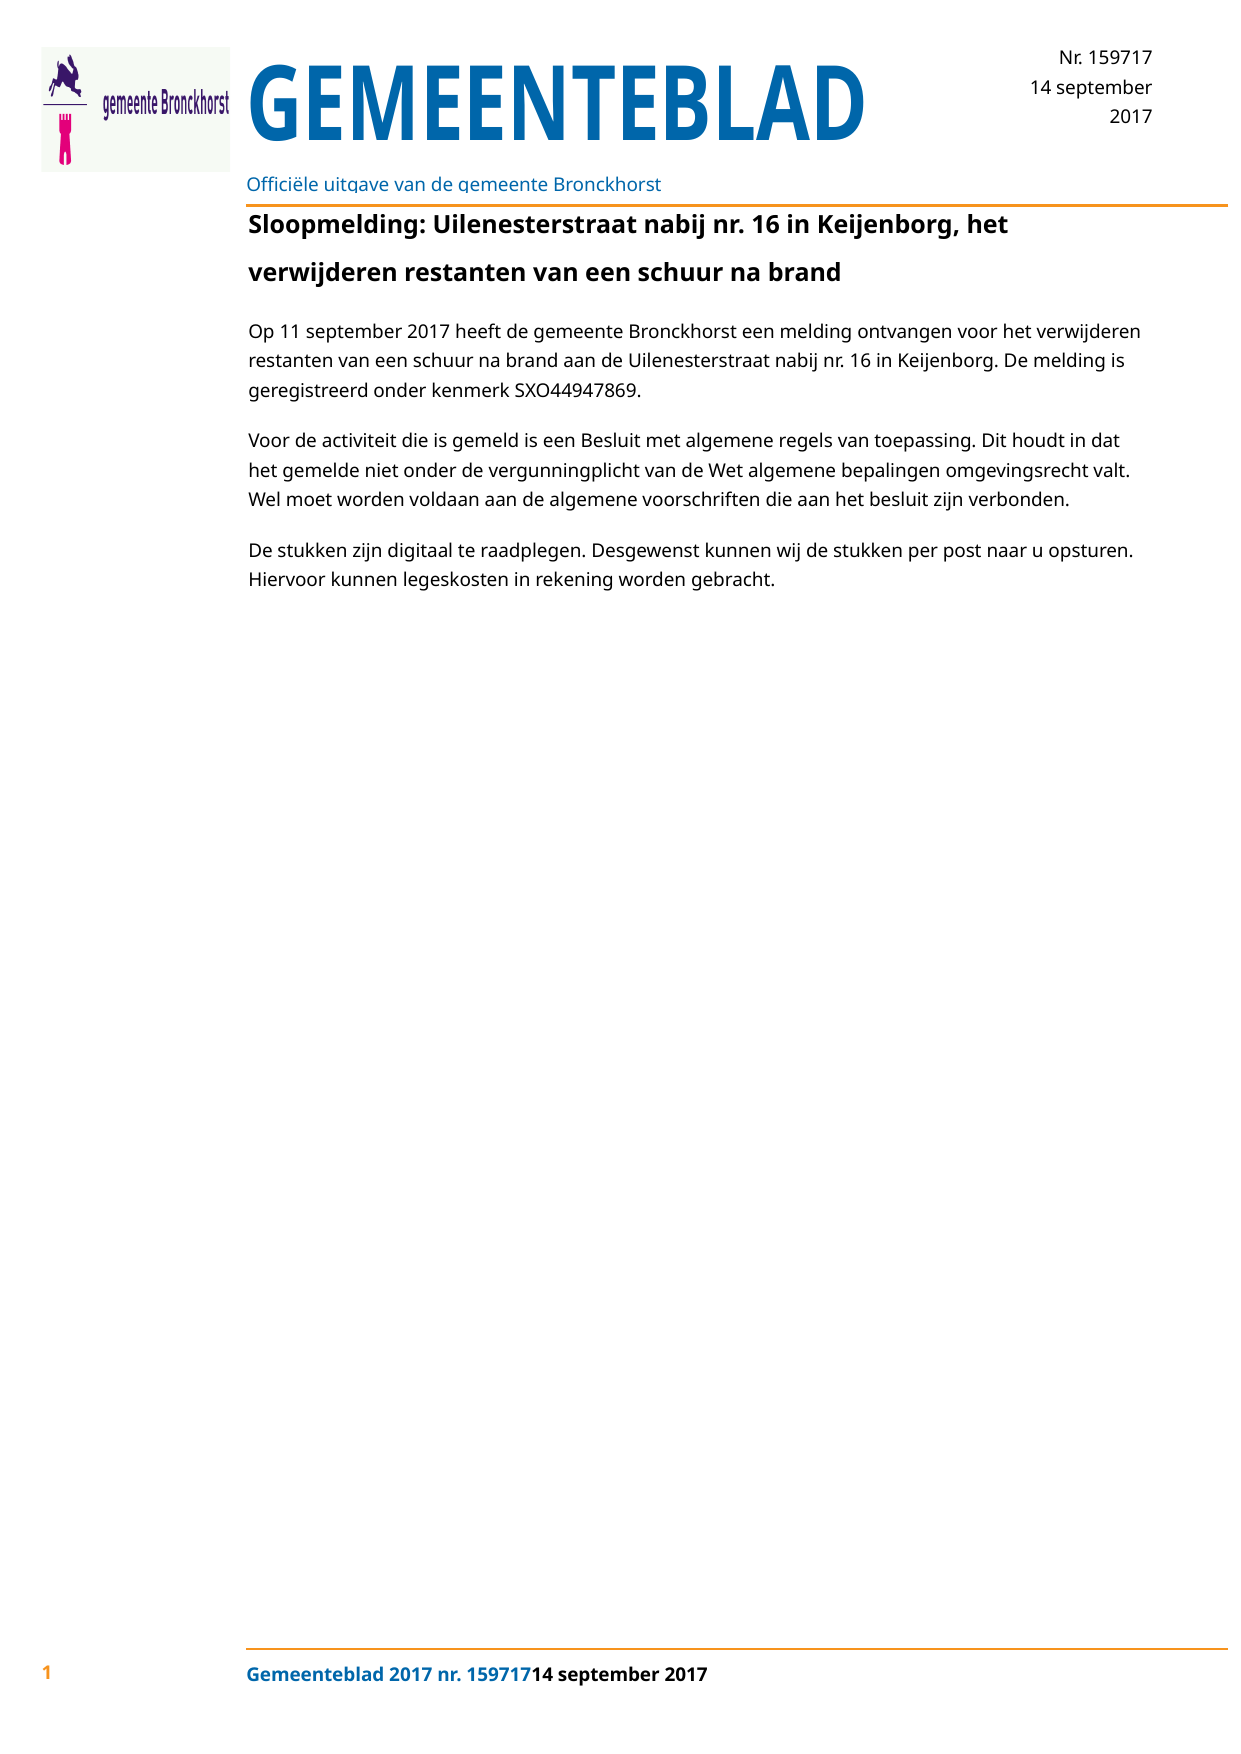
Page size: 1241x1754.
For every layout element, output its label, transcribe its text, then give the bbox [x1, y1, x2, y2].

picture [41, 47, 231, 172]
text Voor de activiteit die is gemeld is een Besluit met algemene regels van toepassing. Dit houdt in dat het gemelde niet onder de vergunningplicht van de Wet algemene bepalingen omgevingsrecht valt. Wel moet worden voldaan aan de algemene voorschriften die aan het besluit zijn verbonden. [248, 427, 1152, 512]
text De stukken zijn digitaal te raadplegen. Desgewenst kunnen wij de stukken per post naar u opsturen. Hiervoor kunnen legeskosten in rekening worden gebracht. [248, 537, 1152, 592]
text Sloopmelding: Uilenesterstraat nabij nr. 16 in Keijenborg, het verwijderen restanten van een schuur na brand [248, 207, 1152, 288]
text Op 11 september 2017 heeft de gemeente Bronckhorst een melding ontvangen voor het verwijderen restanten van een schuur na brand aan de Uilenesterstraat nabij nr. 16 in Keijenborg. De melding is geregistreerd onder kenmerk SXO44947869. [248, 318, 1152, 403]
